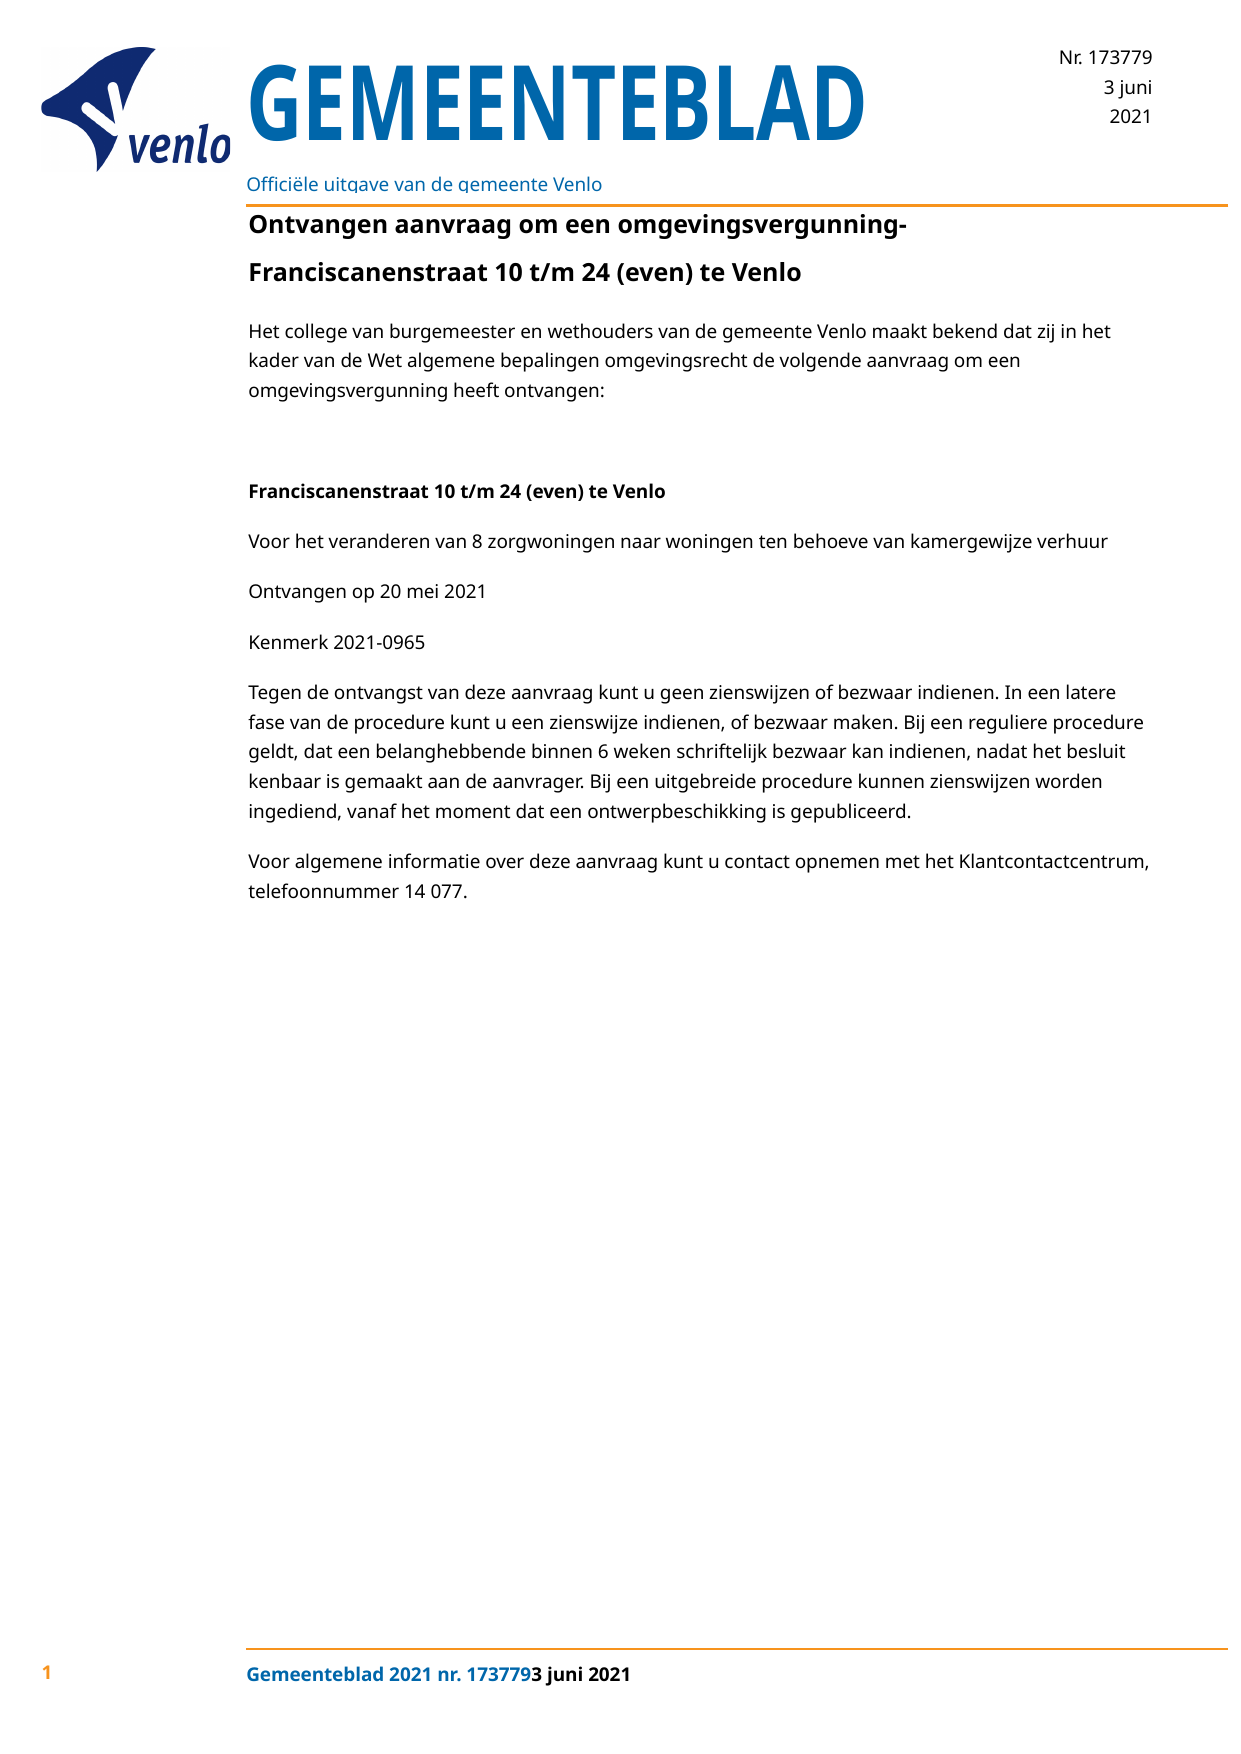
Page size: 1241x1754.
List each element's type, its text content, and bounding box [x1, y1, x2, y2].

text Ontvangen aanvraag om een omgevingsvergunning- Franciscanenstraat 10 t/m 24 (even) te Venlo [248, 207, 1152, 288]
text Het college van burgemeester en wethouders van de gemeente Venlo maakt bekend dat zij in het kader van de Wet algemene bepalingen omgevingsrecht de volgende aanvraag om een omgevingsvergunning heeft ontvangen: [248, 318, 1152, 403]
text Voor algemene informatie over deze aanvraag kunt u contact opnemen met het Klantcontactcentrum, telefoonnummer 14 077. [248, 848, 1152, 904]
text Voor het veranderen van 8 zorgwoningen naar woningen ten behoeve van kamergewijze verhuur [248, 528, 1152, 554]
picture [41, 47, 231, 172]
text Tegen de ontvangst van deze aanvraag kunt u geen zienswijzen of bezwaar indienen. In een latere fase van de procedure kunt u een zienswijze indienen, of bezwaar maken. Bij een reguliere procedure geldt, dat een belanghebbende binnen 6 weken schriftelijk bezwaar kan indienen, nadat het besluit kenbaar is gemaakt aan de aanvrager. Bij een uitgebreide procedure kunnen zienswijzen worden ingediend, vanaf het moment dat een ontwerpbeschikking is gepubliceerd. [248, 679, 1152, 824]
text Kenmerk 2021-0965 [248, 629, 1152, 655]
text Ontvangen op 20 mei 2021 [248, 579, 1152, 604]
text Franciscanenstraat 10 t/m 24 (even) te Venlo [248, 478, 1152, 504]
